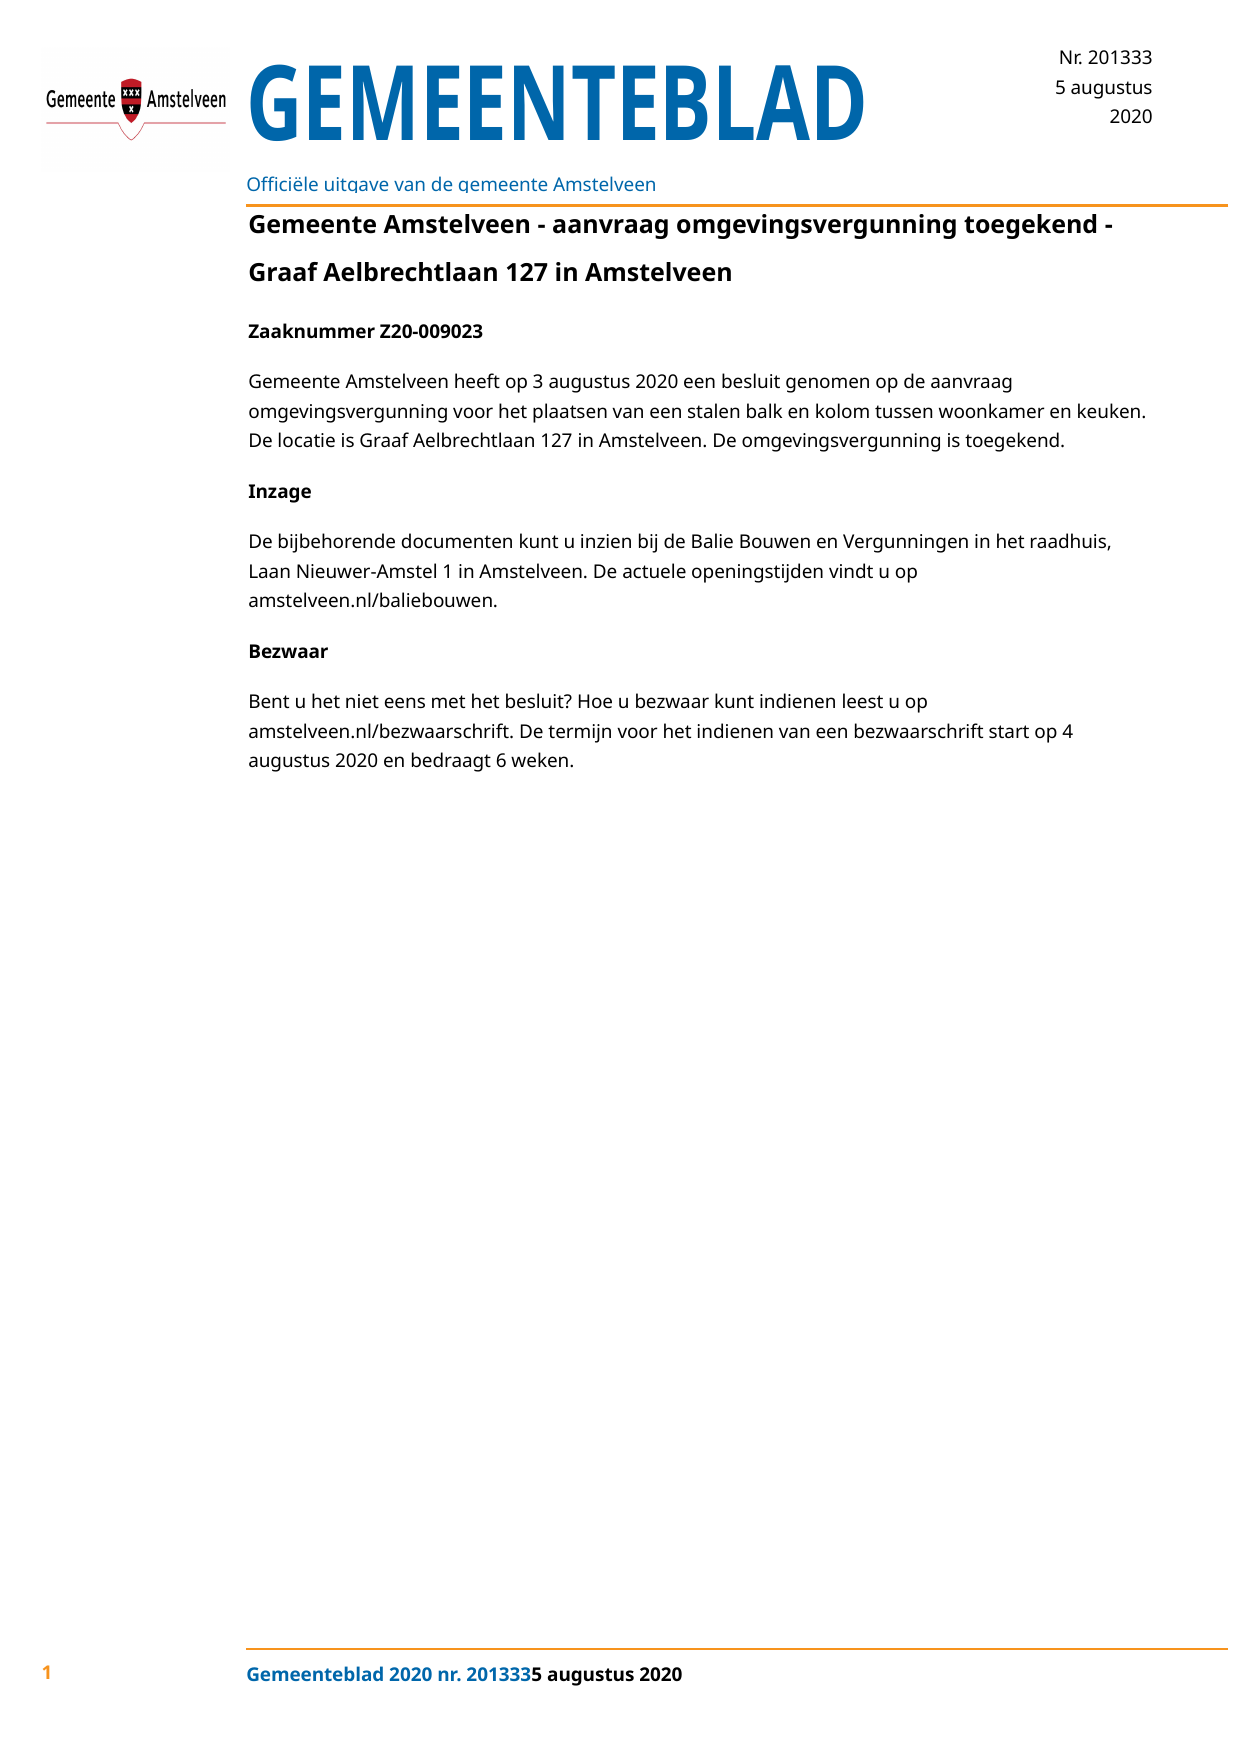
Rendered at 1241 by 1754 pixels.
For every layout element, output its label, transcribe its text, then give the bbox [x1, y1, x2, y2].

text Bezwaar [248, 638, 1152, 664]
text Bent u het niet eens met het besluit? Hoe u bezwaar kunt indienen leest u op amstelveen.nl/bezwaarschrift. De termijn voor het indienen van een bezwaarschrift start op 4 augustus 2020 en bedraagt 6 weken. [248, 688, 1152, 773]
text De bijbehorende documenten kunt u inzien bij de Balie Bouwen en Vergunningen in het raadhuis, Laan Nieuwer-Amstel 1 in Amstelveen. De actuele openingstijden vindt u op amstelveen.nl/baliebouwen. [248, 528, 1152, 613]
picture [41, 47, 231, 172]
text Gemeente Amstelveen heeft op 3 augustus 2020 een besluit genomen op de aanvraag omgevingsvergunning voor het plaatsen van een stalen balk en kolom tussen woonkamer en keuken. De locatie is Graaf Aelbrechtlaan 127 in Amstelveen. De omgevingsvergunning is toegekend. [248, 368, 1152, 453]
text Zaaknummer Z20-009023 [248, 318, 1152, 344]
text Gemeente Amstelveen - aanvraag omgevingsvergunning toegekend - Graaf Aelbrechtlaan 127 in Amstelveen [248, 207, 1152, 288]
text Inzage [248, 478, 1152, 504]
